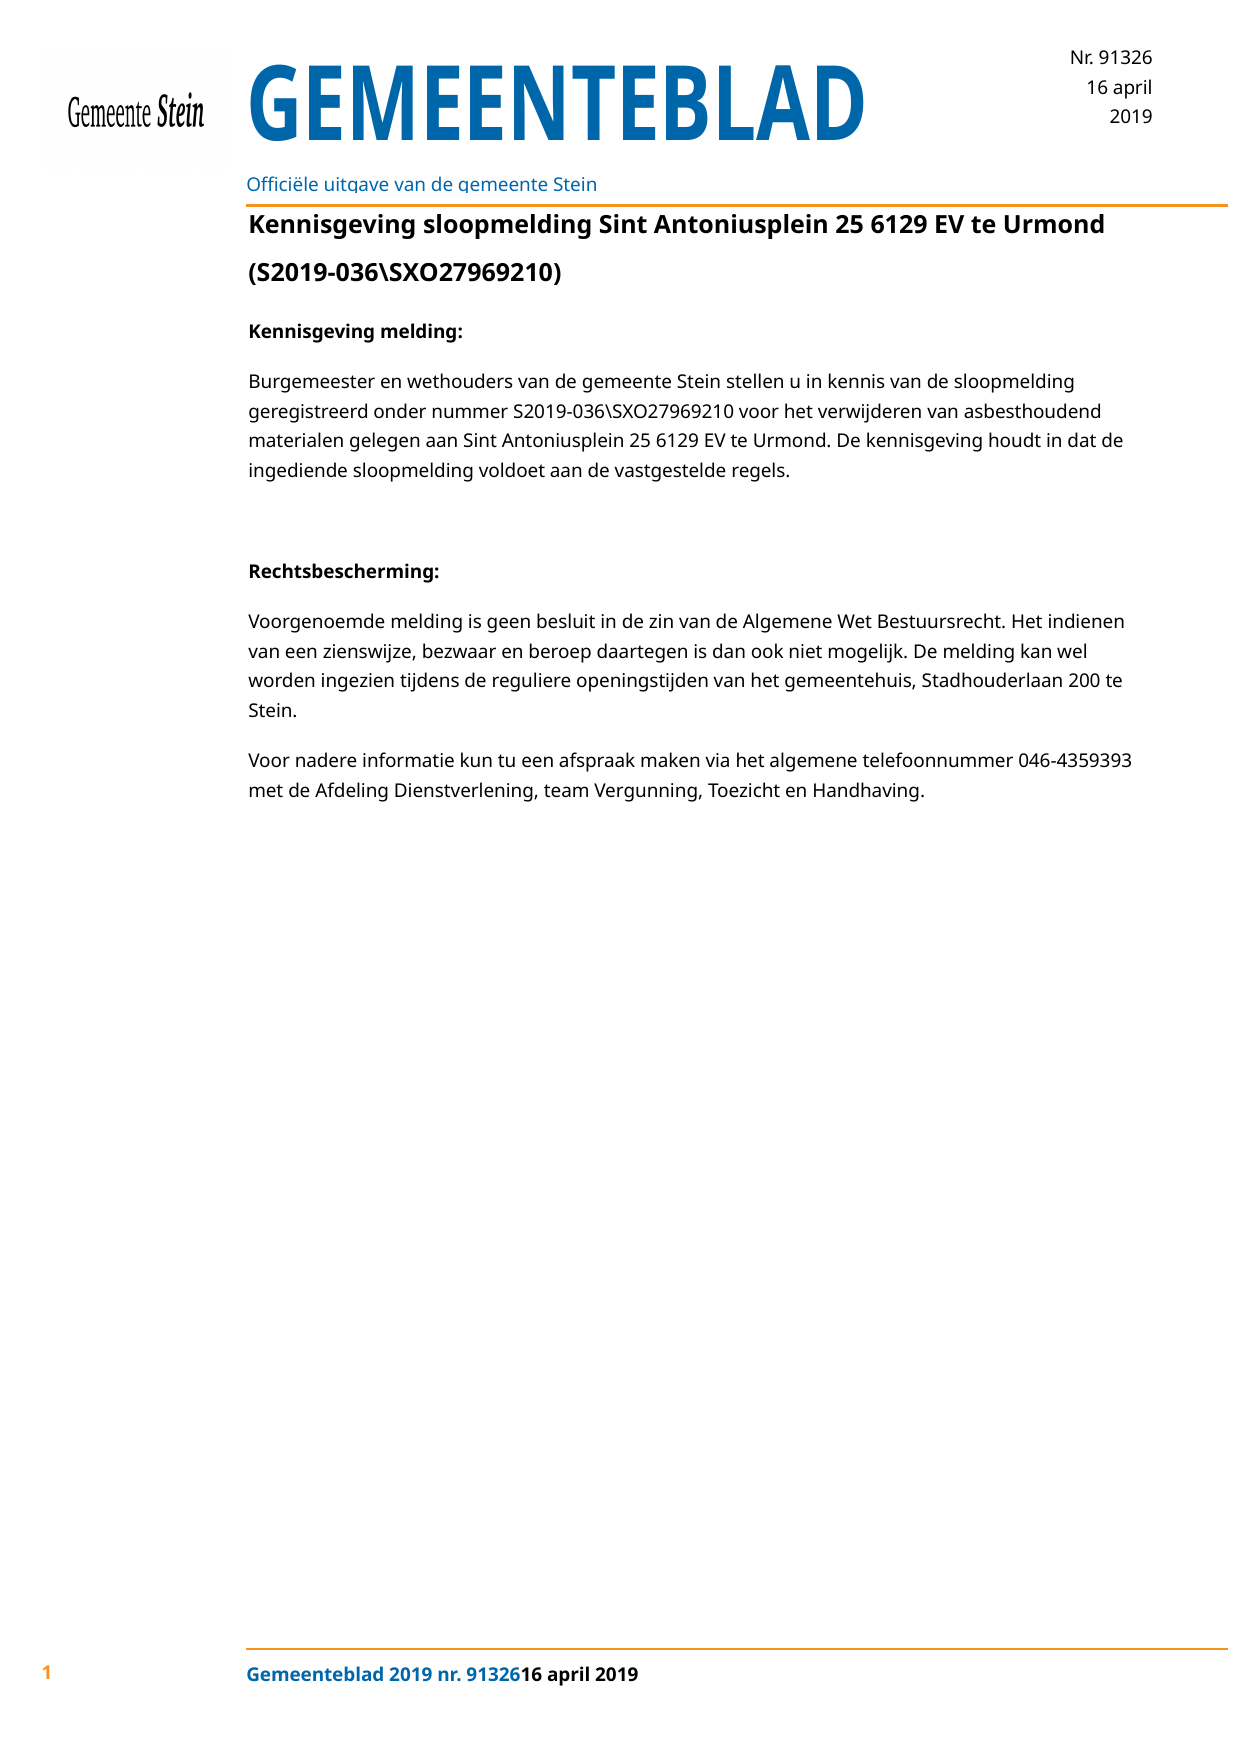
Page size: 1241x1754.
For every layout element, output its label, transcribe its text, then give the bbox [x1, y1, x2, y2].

text Kennisgeving sloopmelding Sint Antoniusplein 25 6129 EV te Urmond (S2019-036\SXO27969210) [248, 207, 1152, 288]
text Burgemeester en wethouders van de gemeente Stein stellen u in kennis van de sloopmelding geregistreerd onder nummer S2019-036\SXO27969210 voor het verwijderen van asbesthoudend materialen gelegen aan Sint Antoniusplein 25 6129 EV te Urmond. De kennisgeving houdt in dat de ingediende sloopmelding voldoet aan de vastgestelde regels. [248, 368, 1152, 483]
text Voor nadere informatie kun tu een afspraak maken via het algemene telefoonnummer 046-4359393 met de Afdeling Dienstverlening, team Vergunning, Toezicht en Handhaving. [248, 747, 1152, 803]
text Rechtsbescherming: [248, 558, 1152, 584]
text Kennisgeving melding: [248, 318, 1152, 344]
picture [41, 47, 231, 172]
text Voorgenoemde melding is geen besluit in de zin van de Algemene Wet Bestuursrecht. Het indienen van een zienswijze, bezwaar en beroep daartegen is dan ook niet mogelijk. De melding kan wel worden ingezien tijdens de reguliere openingstijden van het gemeentehuis, Stadhouderlaan 200 te Stein. [248, 608, 1152, 723]
